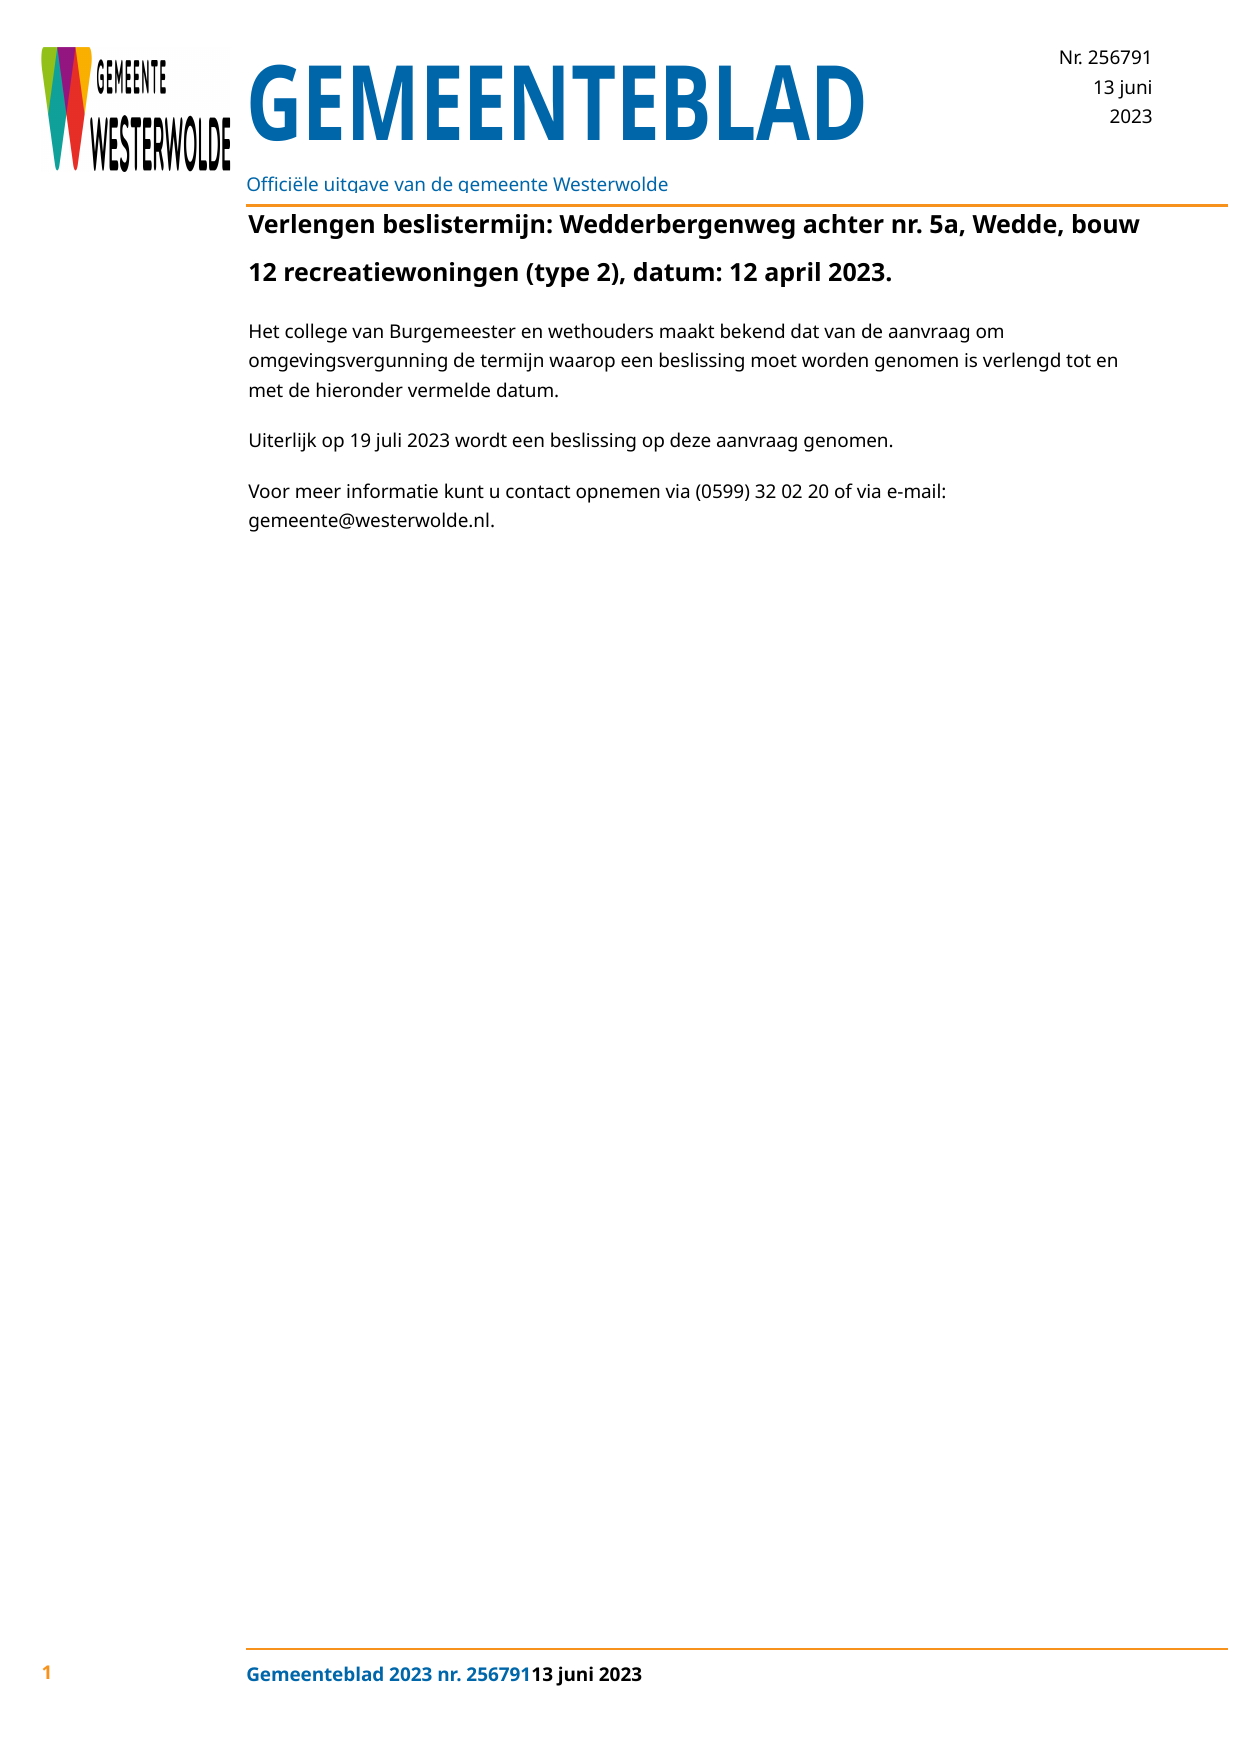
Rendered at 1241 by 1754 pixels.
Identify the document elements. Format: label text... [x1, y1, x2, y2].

text Verlengen beslistermijn: Wedderbergenweg achter nr. 5a, Wedde, bouw 12 recreatiewoningen (type 2), datum: 12 april 2023. [248, 207, 1152, 288]
text Uiterlijk op 19 juli 2023 wordt een beslissing op deze aanvraag genomen. [248, 427, 1152, 453]
text Het college van Burgemeester en wethouders maakt bekend dat van de aanvraag om omgevingsvergunning de termijn waarop een beslissing moet worden genomen is verlengd tot en met de hieronder vermelde datum. [248, 318, 1152, 403]
picture [41, 47, 231, 172]
text Voor meer informatie kunt u contact opnemen via (0599) 32 02 20 of via e-mail: gemeente@westerwolde.nl. [248, 478, 1152, 533]
